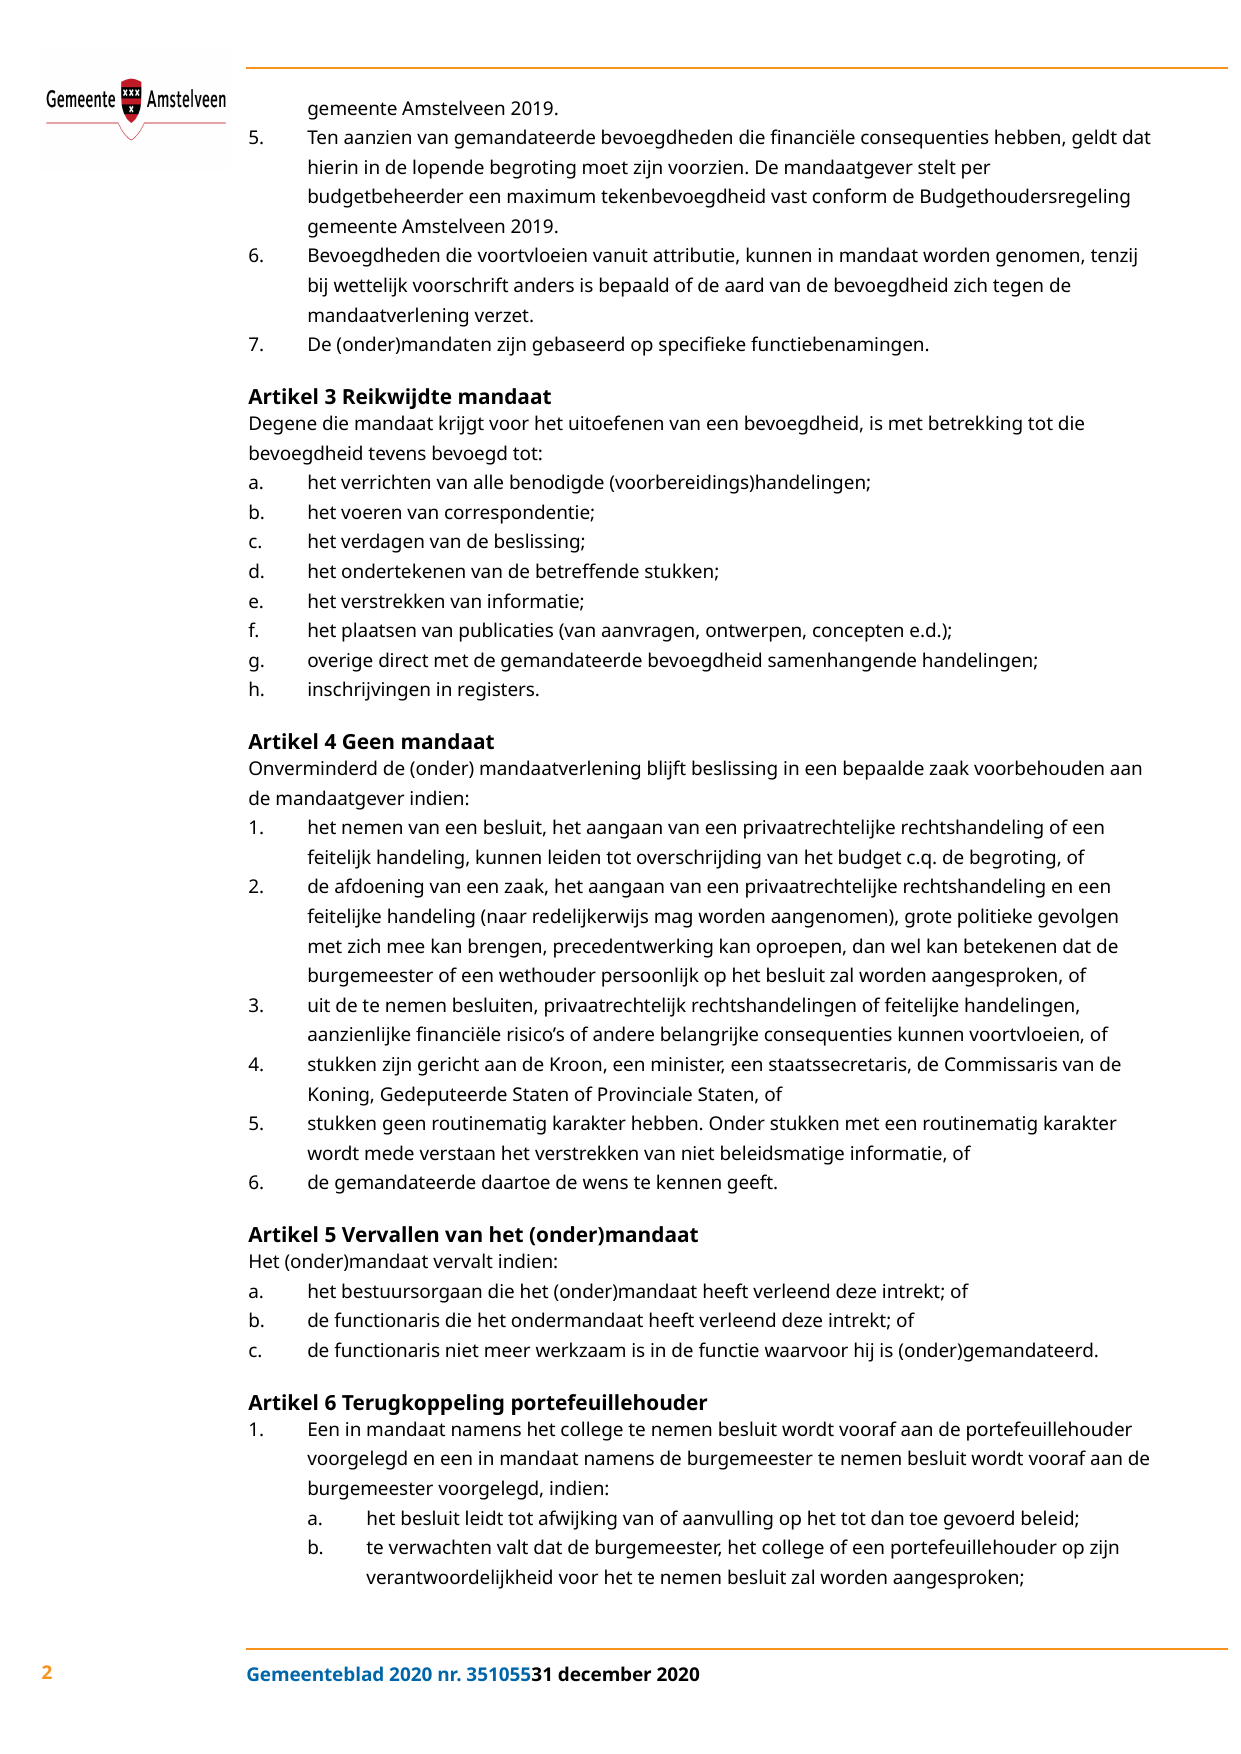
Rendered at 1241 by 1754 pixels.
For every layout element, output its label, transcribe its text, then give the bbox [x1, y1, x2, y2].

list het ondertekenen van de betreffende stukken; [248, 558, 1152, 584]
text Onverminderd de (onder) mandaatverlening blijft beslissing in een bepaalde zaak voorbehouden aan de mandaatgever indien: [248, 755, 1152, 811]
list gemeente Amstelveen 2019. [248, 95, 1152, 121]
list de functionaris die het ondermandaat heeft verleend deze intrekt; of [248, 1308, 1152, 1333]
text Artikel 4 Geen mandaat [248, 727, 1152, 755]
list inschrijvingen in registers. [248, 677, 1152, 702]
text Het (onder)mandaat vervalt indien: [248, 1248, 1152, 1274]
picture [41, 47, 231, 172]
list de functionaris niet meer werkzaam is in de functie waarvoor hij is (onder)gemandateerd. [248, 1337, 1152, 1363]
list De (onder)mandaten zijn gebaseerd op specifieke functiebenamingen. [248, 331, 1152, 357]
list Ten aanzien van gemandateerde bevoegdheden die financiële consequenties hebben, geldt dat hierin in de lopende begroting moet zijn voorzien. De mandaatgever stelt per budgetbeheerder een maximum tekenbevoegdheid vast conform de Budgethoudersregeling gemeente Amstelveen 2019. [248, 124, 1152, 239]
list overige direct met de gemandateerde bevoegdheid samenhangende handelingen; [248, 647, 1152, 673]
list het bestuursorgaan die het (onder)mandaat heeft verleend deze intrekt; of [248, 1278, 1152, 1304]
list het verstrekken van informatie; [248, 588, 1152, 613]
list de afdoening van een zaak, het aangaan van een privaatrechtelijke rechtshandeling en een feitelijke handeling (naar redelijkerwijs mag worden aangenomen), grote politieke gevolgen met zich mee kan brengen, precedentwerking kan oproepen, dan wel kan betekenen dat de burgemeester of een wethouder persoonlijk op het besluit zal worden aangesproken, of [248, 874, 1152, 988]
list te verwachten valt dat de burgemeester, het college of een portefeuillehouder op zijn verantwoordelijkheid voor het te nemen besluit zal worden aangesproken; [307, 1534, 1152, 1590]
list het nemen van een besluit, het aangaan van een privaatrechtelijke rechtshandeling of een feitelijk handeling, kunnen leiden tot overschrijding van het budget c.q. de begroting, of [248, 814, 1152, 870]
list het verdagen van de beslissing; [248, 529, 1152, 554]
list Bevoegdheden die voortvloeien vanuit attributie, kunnen in mandaat worden genomen, tenzij bij wettelijk voorschrift anders is bepaald of de aard van de bevoegdheid zich tegen de mandaatverlening verzet. [248, 243, 1152, 328]
list stukken geen routinematig karakter hebben. Onder stukken met een routinematig karakter wordt mede verstaan het verstrekken van niet beleidsmatige informatie, of [248, 1110, 1152, 1166]
text Degene die mandaat krijgt voor het uitoefenen van een bevoegdheid, is met betrekking tot die [248, 410, 1152, 436]
text Artikel 6 Terugkoppeling portefeuillehouder [248, 1388, 1152, 1416]
list het plaatsen van publicaties (van aanvragen, ontwerpen, concepten e.d.); [248, 617, 1152, 643]
list het besluit leidt tot afwijking van of aanvulling op het tot dan toe gevoerd beleid; [307, 1505, 1152, 1531]
text bevoegdheid tevens bevoegd tot: [248, 440, 1152, 466]
list het voeren van correspondentie; [248, 499, 1152, 525]
list de gemandateerde daartoe de wens te kennen geeft. [248, 1169, 1152, 1195]
list het verrichten van alle benodigde (voorbereidings)handelingen; [248, 469, 1152, 495]
list Een in mandaat namens het college te nemen besluit wordt vooraf aan de portefeuillehouder voorgelegd en een in mandaat namens de burgemeester te nemen besluit wordt vooraf aan de burgemeester voorgelegd, indien: [248, 1416, 1152, 1501]
list stukken zijn gericht aan de Kroon, een minister, een staatssecretaris, de Commissaris van de Koning, Gedeputeerde Staten of Provinciale Staten, of [248, 1051, 1152, 1107]
text Artikel 5 Vervallen van het (onder)mandaat [248, 1220, 1152, 1248]
text Artikel 3 Reikwijdte mandaat [248, 382, 1152, 410]
list uit de te nemen besluiten, privaatrechtelijk rechtshandelingen of feitelijke handelingen, aanzienlijke financiële risico’s of andere belangrijke consequenties kunnen voortvloeien, of [248, 992, 1152, 1047]
